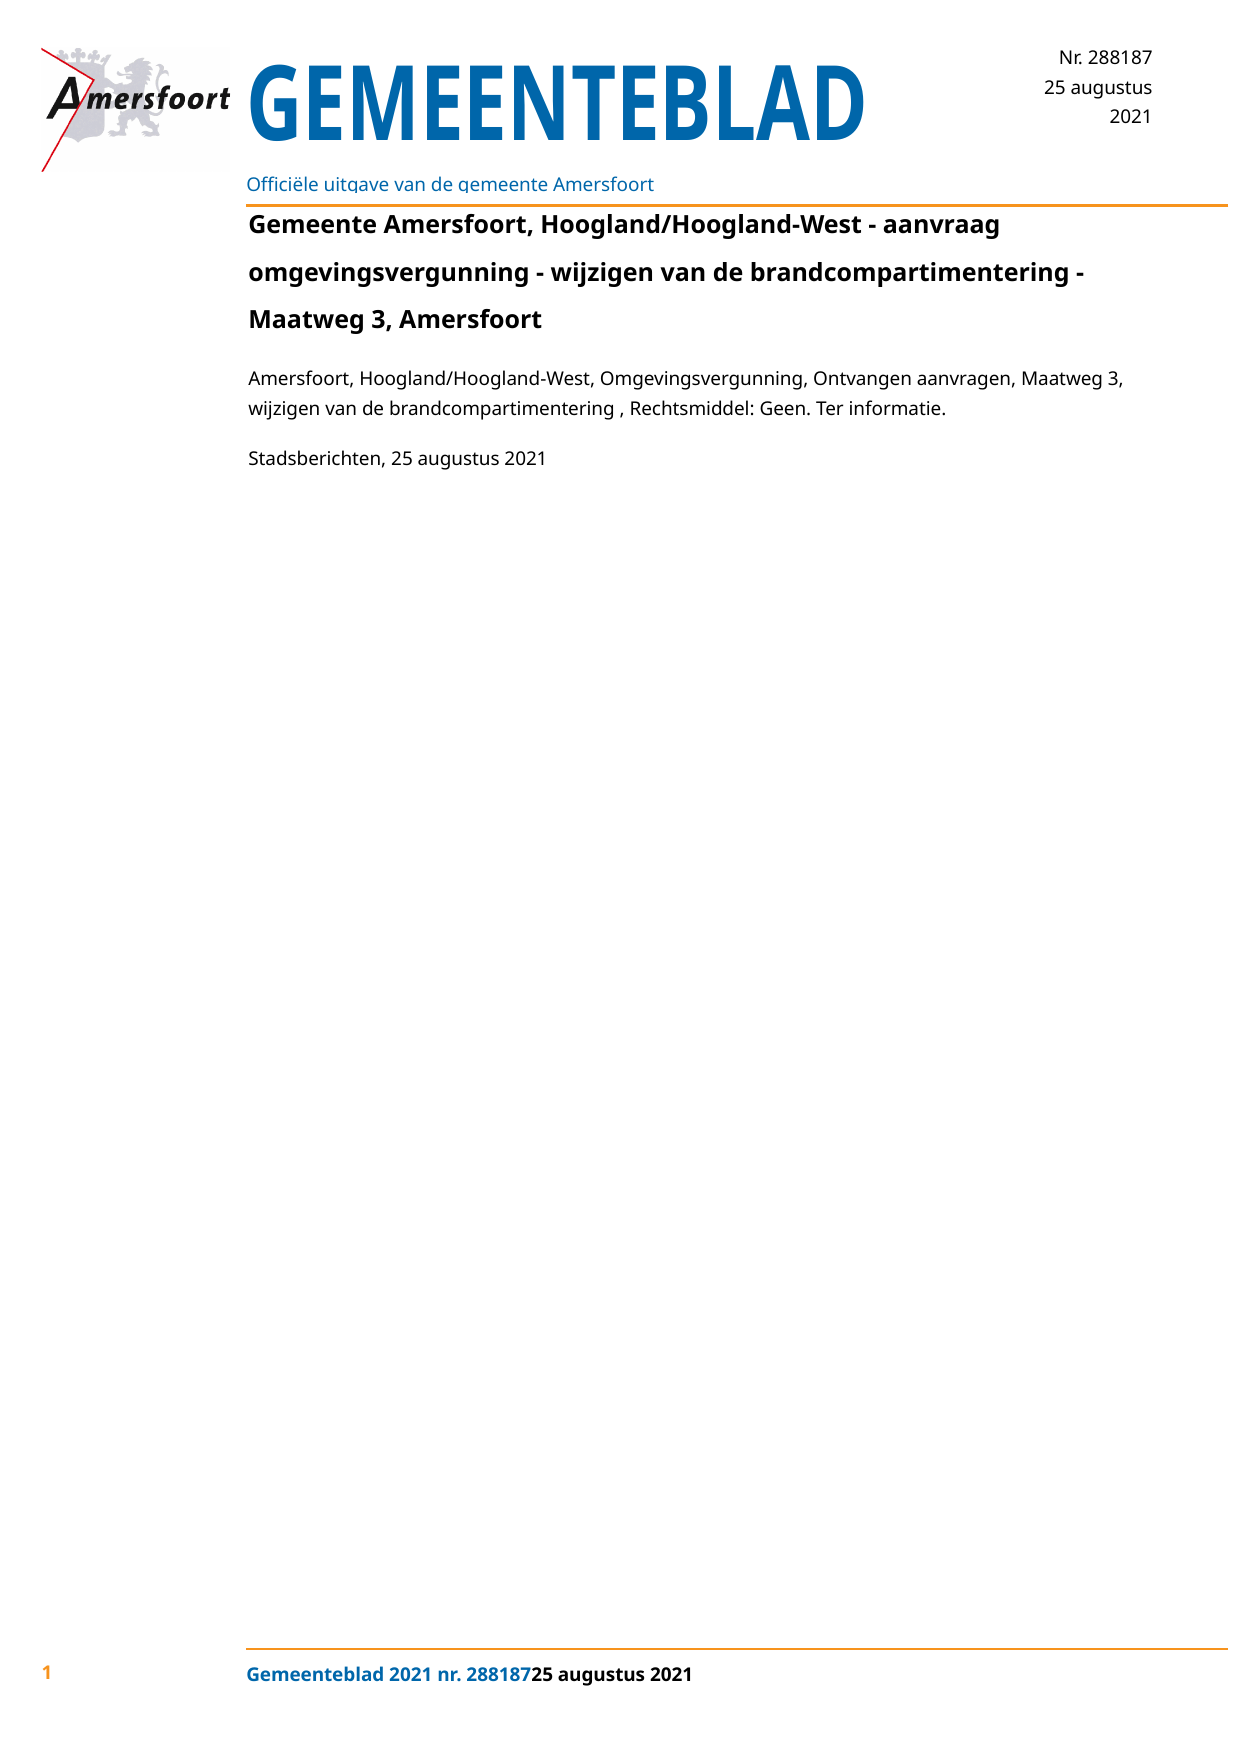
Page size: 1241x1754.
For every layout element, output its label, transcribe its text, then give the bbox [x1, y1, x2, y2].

text Gemeente Amersfoort, Hoogland/Hoogland-West - aanvraag omgevingsvergunning - wijzigen van de brandcompartimentering - Maatweg 3, Amersfoort [248, 207, 1152, 336]
text Stadsberichten, 25 augustus 2021 [248, 446, 1152, 471]
text Amersfoort, Hoogland/Hoogland-West, Omgevingsvergunning, Ontvangen aanvragen, Maatweg 3, wijzigen van de brandcompartimentering , Rechtsmiddel: Geen. Ter informatie. [248, 366, 1152, 421]
picture [41, 47, 231, 172]
